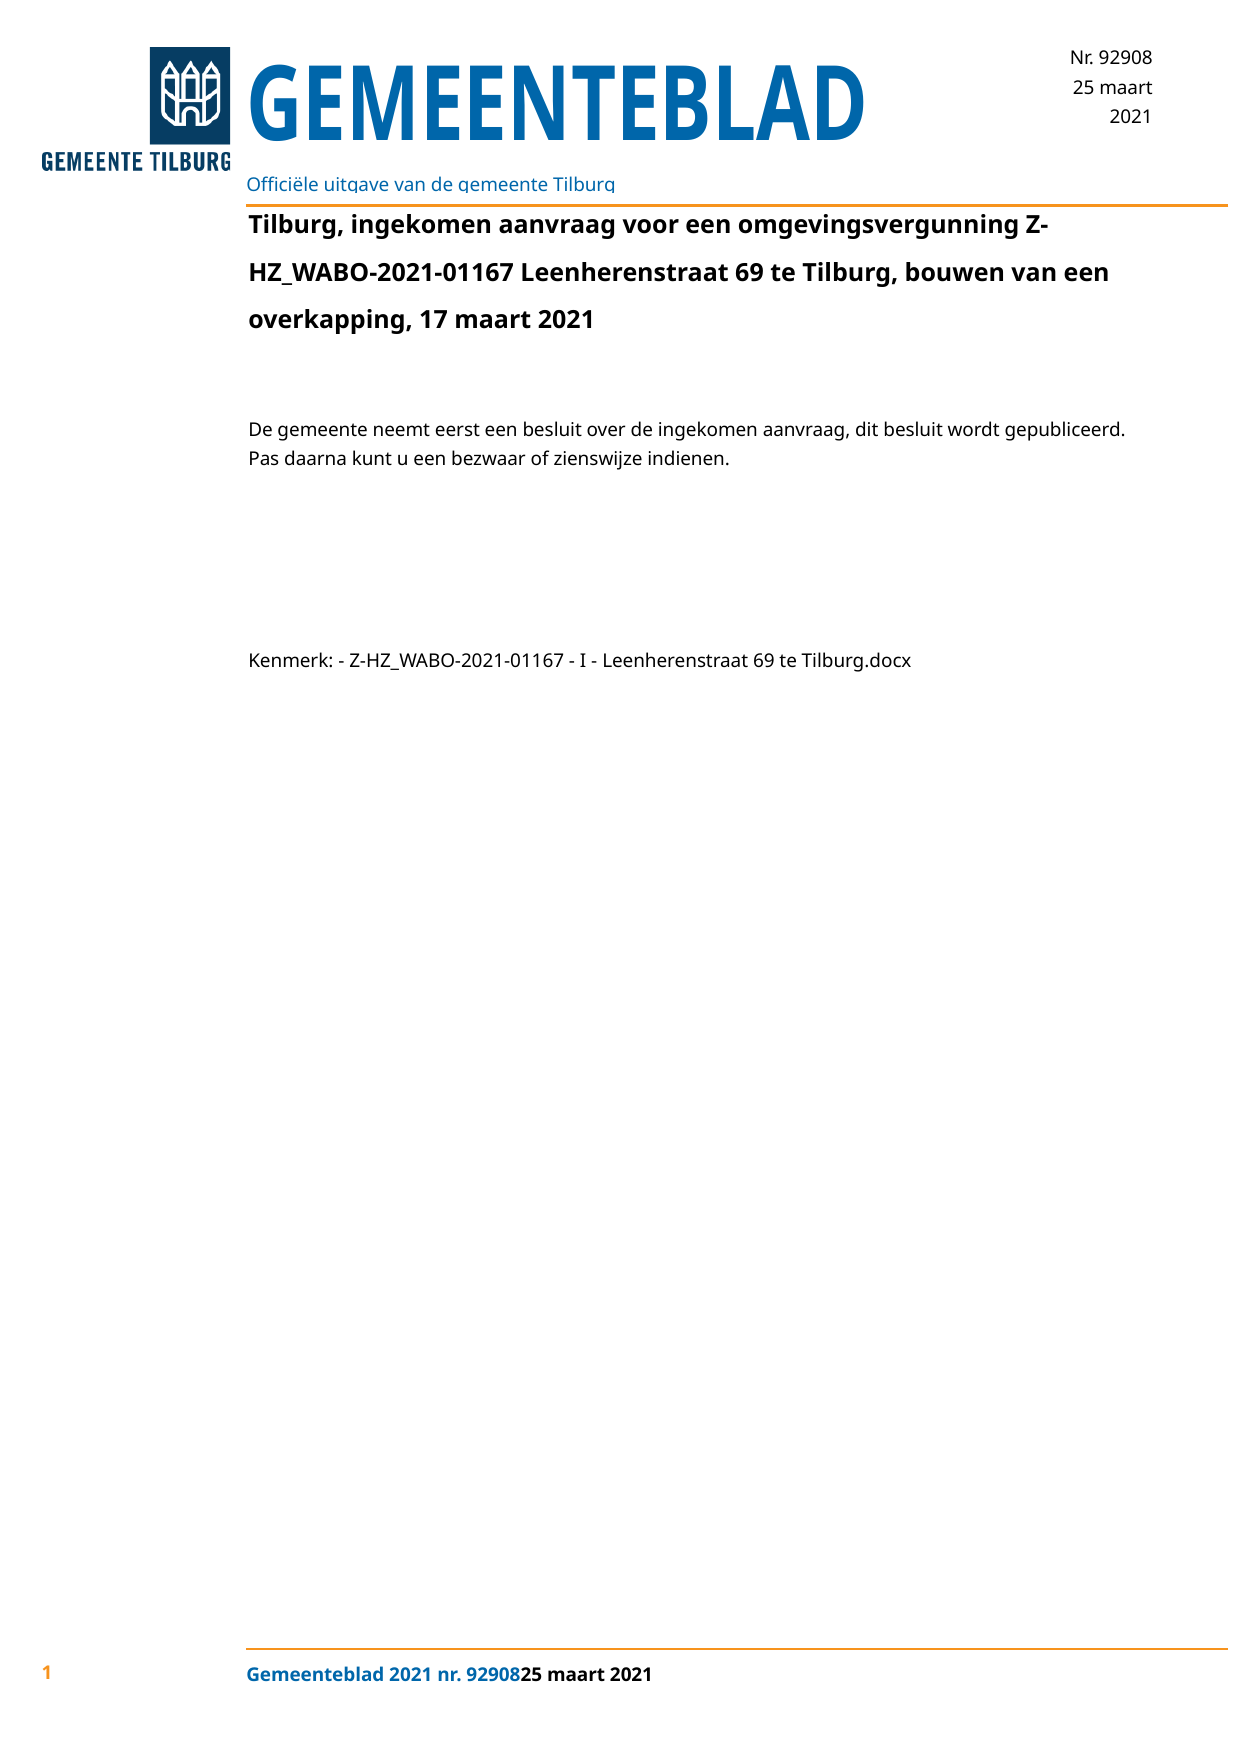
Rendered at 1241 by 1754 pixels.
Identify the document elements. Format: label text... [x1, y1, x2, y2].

text De gemeente neemt eerst een besluit over de ingekomen aanvraag, dit besluit wordt gepubliceerd. Pas daarna kunt u een bezwaar of zienswijze indienen. [248, 416, 1152, 471]
text Kenmerk: - Z-HZ_WABO-2021-01167 - I - Leenherenstraat 69 te Tilburg.docx [248, 647, 1152, 673]
text Tilburg, ingekomen aanvraag voor een omgevingsvergunning Z-HZ_WABO-2021-01167 Leenherenstraat 69 te Tilburg, bouwen van een overkapping, 17 maart 2021 [248, 207, 1152, 336]
picture [41, 47, 231, 172]
